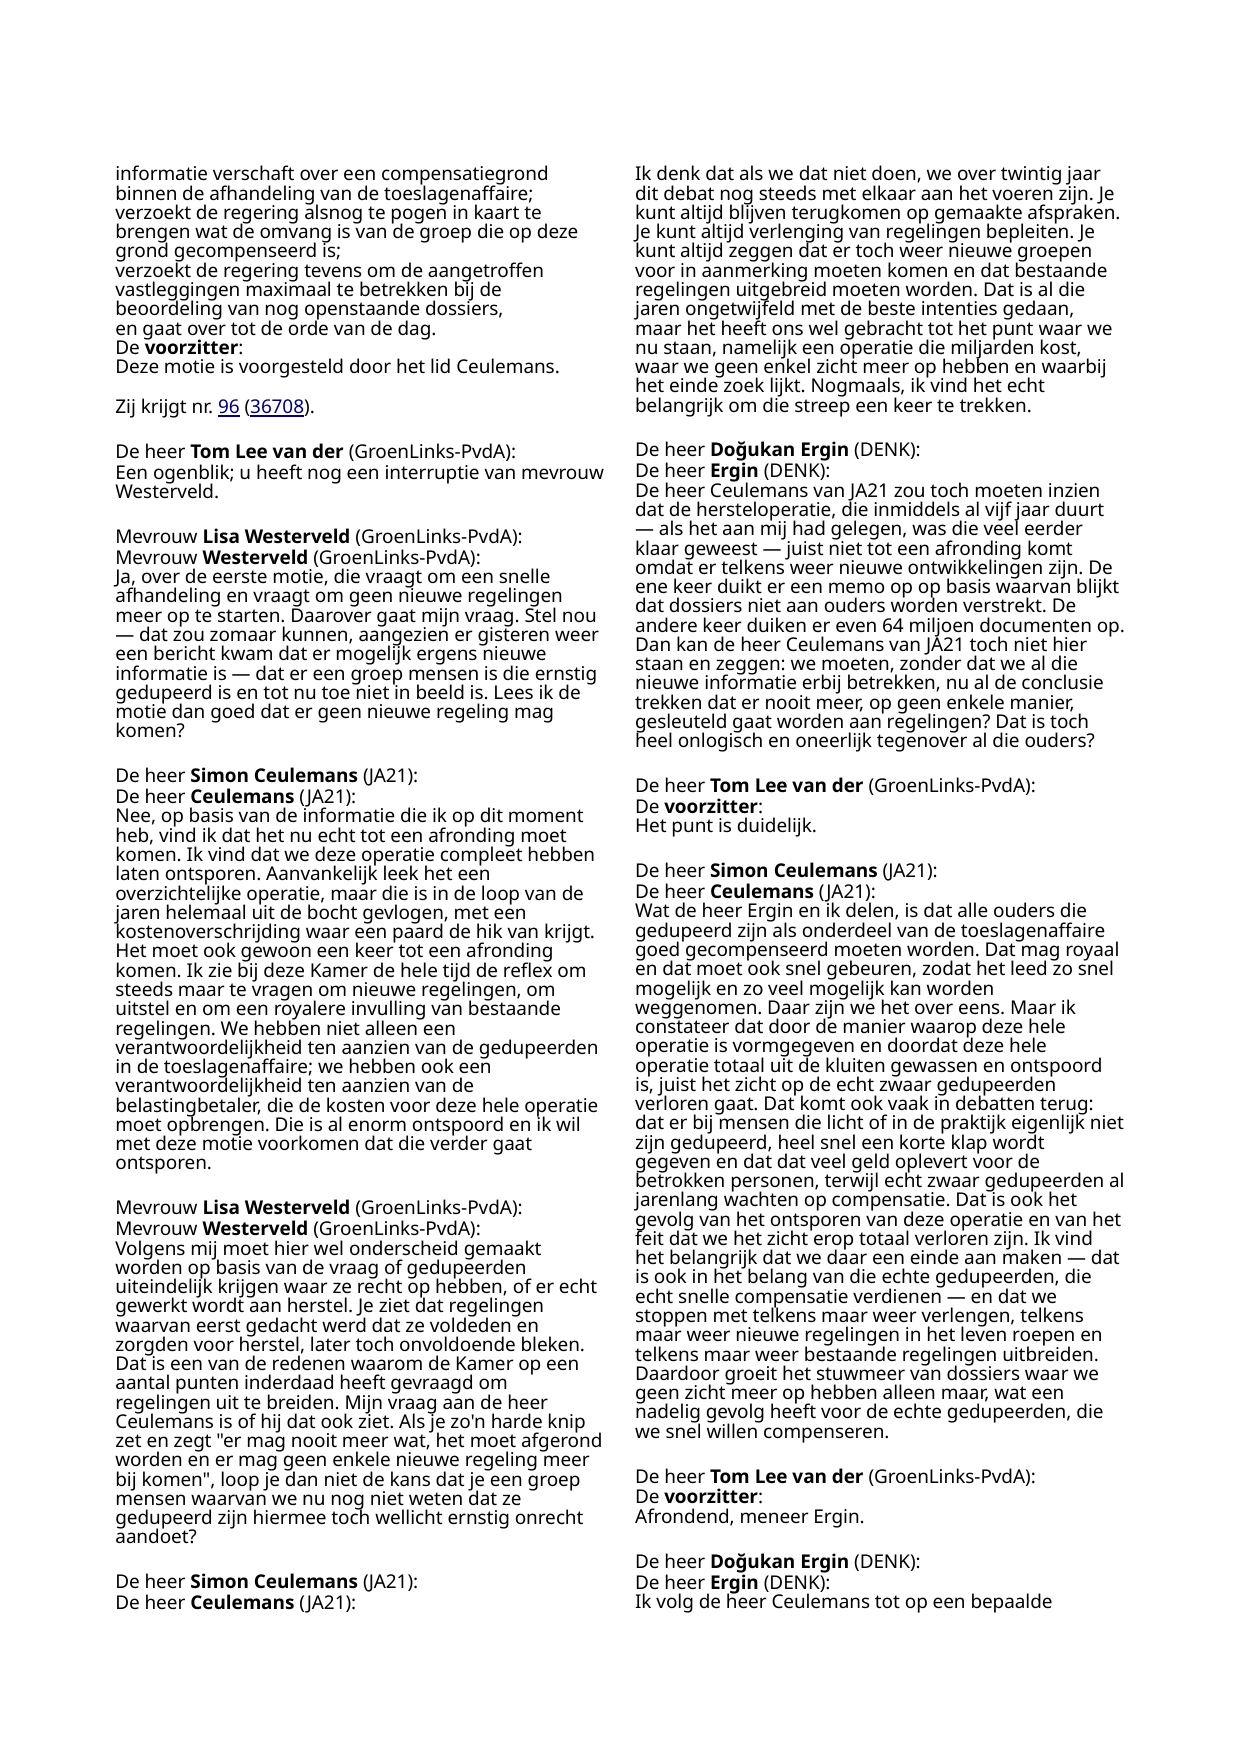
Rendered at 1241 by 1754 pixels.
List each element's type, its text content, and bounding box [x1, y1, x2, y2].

text De heer Ergin (DENK): [635, 462, 1125, 482]
text Ik volg de heer Ceulemans tot op een bepaalde [635, 1593, 1125, 1612]
text informatie verschaft over een compensatiegrond binnen de afhandeling van de toeslagenaffaire; [115, 165, 605, 204]
text Het punt is duidelijk. [635, 817, 1125, 837]
text Zij krijgt nr. 96 (36708). [115, 398, 605, 417]
text De voorzitter: [115, 339, 605, 358]
text De heer Ceulemans (JA21): [115, 788, 605, 807]
text Mevrouw Westerveld (GroenLinks-PvdA): [115, 1220, 605, 1239]
text De heer Tom Lee van der (GroenLinks-PvdA): [635, 772, 1125, 798]
text Mevrouw Westerveld (GroenLinks-PvdA): [115, 549, 605, 568]
text Een ogenblik; u heeft nog een interruptie van mevrouw Westerveld. [115, 464, 605, 502]
text De heer Simon Ceulemans (JA21): [635, 857, 1125, 883]
text Mevrouw Lisa Westerveld (GroenLinks-PvdA): [115, 523, 605, 549]
text De heer Tom Lee van der (GroenLinks-PvdA): [115, 438, 605, 464]
text De voorzitter: [635, 798, 1125, 817]
text De heer Doğukan Ergin (DENK): [635, 437, 1125, 462]
text De voorzitter: [635, 1488, 1125, 1508]
text De heer Ceulemans van JA21 zou toch moeten inzien dat de hersteloperatie, die inmiddels al vijf jaar duurt — als het aan mij had gelegen, was die veel eerder klaar geweest — juist niet tot een afronding komt omdat er telkens weer nieuwe ontwikkelingen zijn. De ene keer duikt er een memo op op basis waarvan blijkt dat dossiers niet aan ouders worden verstrekt. De andere keer duiken er even 64 miljoen documenten op. Dan kan de heer Ceulemans van JA21 toch niet hier staan en zeggen: we moeten, zonder dat we al die nieuwe informatie erbij betrekken, nu al de conclusie trekken dat er nooit meer, op geen enkele manier, gesleuteld gaat worden aan regelingen? Dat is toch heel onlogisch en oneerlijk tegenover al die ouders? [635, 482, 1125, 751]
text De heer Ergin (DENK): [635, 1574, 1125, 1593]
text Ja, over de eerste motie, die vraagt om een snelle afhandeling en vraagt om geen nieuwe regelingen meer op te starten. Daarover gaat mijn vraag. Stel nou — dat zou zomaar kunnen, aangezien er gisteren weer een bericht kwam dat er mogelijk ergens nieuwe informatie is — dat er een groep mensen is die ernstig gedupeerd is en tot nu toe niet in beeld is. Lees ik de motie dan goed dat er geen nieuwe regeling mag komen? [115, 568, 605, 742]
text De heer Simon Ceulemans (JA21): [115, 1569, 605, 1594]
text Wat de heer Ergin en ik delen, is dat alle ouders die gedupeerd zijn als onderdeel van de toeslagenaffaire goed gecompenseerd moeten worden. Dat mag royaal en dat moet ook snel gebeuren, zodat het leed zo snel mogelijk en zo veel mogelijk kan worden weggenomen. Daar zijn we het over eens. Maar ik constateer dat door de manier waarop deze hele operatie is vormgegeven en doordat deze hele operatie totaal uit de kluiten gewassen en ontspoord is, juist het zicht op de echt zwaar gedupeerden verloren gaat. Dat komt ook vaak in debatten terug: dat er bij mensen die licht of in de praktijk eigenlijk niet zijn gedupeerd, heel snel een korte klap wordt gegeven en dat dat veel geld oplevert voor de betrokken personen, terwijl echt zwaar gedupeerden al jarenlang wachten op compensatie. Dat is ook het gevolg van het ontsporen van deze operatie en van het feit dat we het zicht erop totaal verloren zijn. Ik vind het belangrijk dat we daar een einde aan maken — dat is ook in het belang van die echte gedupeerden, die echt snelle compensatie verdienen — en dat we stoppen met telkens maar weer verlengen, telkens maar weer nieuwe regelingen in het leven roepen en telkens maar weer bestaande regelingen uitbreiden. Daardoor groeit het stuwmeer van dossiers waar we geen zicht meer op hebben alleen maar, wat een nadelig gevolg heeft voor de echte gedupeerden, die we snel willen compenseren. [635, 902, 1125, 1442]
text Deze motie is voorgesteld door het lid Ceulemans. [115, 358, 605, 377]
text Nee, op basis van de informatie die ik op dit moment heb, vind ik dat het nu echt tot een afronding moet komen. Ik vind dat we deze operatie compleet hebben laten ontsporen. Aanvankelijk leek het een overzichtelijke operatie, maar die is in de loop van de jaren helemaal uit de bocht gevlogen, met een kostenoverschrijding waar een paard de hik van krijgt. Het moet ook gewoon een keer tot een afronding komen. Ik zie bij deze Kamer de hele tijd de reflex om steeds maar te vragen om nieuwe regelingen, om uitstel en om een royalere invulling van bestaande regelingen. We hebben niet alleen een verantwoordelijkheid ten aanzien van de gedupeerden in de toeslagenaffaire; we hebben ook een verantwoordelijkheid ten aanzien van de belastingbetaler, die de kosten voor deze hele operatie moet opbrengen. Die is al enorm ontspoord en ik wil met deze motie voorkomen dat die verder gaat ontsporen. [115, 807, 605, 1174]
text verzoekt de regering alsnog te pogen in kaart te brengen wat de omvang is van de groep die op deze grond gecompenseerd is; [115, 204, 605, 262]
text De heer Simon Ceulemans (JA21): [115, 762, 605, 788]
text De heer Ceulemans (JA21): [115, 1594, 605, 1614]
text Afrondend, meneer Ergin. [635, 1508, 1125, 1527]
text Volgens mij moet hier wel onderscheid gemaakt worden op basis van de vraag of gedupeerden uiteindelijk krijgen waar ze recht op hebben, of er echt gewerkt wordt aan herstel. Je ziet dat regelingen waarvan eerst gedacht werd dat ze voldeden en zorgden voor herstel, later toch onvoldoende bleken. Dat is een van de redenen waarom de Kamer op een aantal punten inderdaad heeft gevraagd om regelingen uit te breiden. Mijn vraag aan de heer Ceulemans is of hij dat ook ziet. Als je zo'n harde knip zet en zegt "er mag nooit meer wat, het moet afgerond worden en er mag geen enkele nieuwe regeling meer bij komen", loop je dan niet de kans dat je een groep mensen waarvan we nu nog niet weten dat ze gedupeerd zijn hiermee toch wellicht ernstig onrecht aandoet? [115, 1239, 605, 1548]
text verzoekt de regering tevens om de aangetroffen vastleggingen maximaal te betrekken bij de beoordeling van nog openstaande dossiers, [115, 262, 605, 319]
text De heer Tom Lee van der (GroenLinks-PvdA): [635, 1463, 1125, 1488]
text Mevrouw Lisa Westerveld (GroenLinks-PvdA): [115, 1194, 605, 1220]
text De heer Ceulemans (JA21): [635, 883, 1125, 902]
text Ik denk dat als we dat niet doen, we over twintig jaar dit debat nog steeds met elkaar aan het voeren zijn. Je kunt altijd blijven terugkomen op gemaakte afspraken. Je kunt altijd verlenging van regelingen bepleiten. Je kunt altijd zeggen dat er toch weer nieuwe groepen voor in aanmerking moeten komen en dat bestaande regelingen uitgebreid moeten worden. Dat is al die jaren ongetwijfeld met de beste intenties gedaan, maar het heeft ons wel gebracht tot het punt waar we nu staan, namelijk een operatie die miljarden kost, waar we geen enkel zicht meer op hebben en waarbij het einde zoek lijkt. Nogmaals, ik vind het echt belangrijk om die streep een keer te trekken. [635, 165, 1125, 416]
text De heer Doğukan Ergin (DENK): [635, 1548, 1125, 1574]
text en gaat over tot de orde van de dag. [115, 319, 605, 339]
